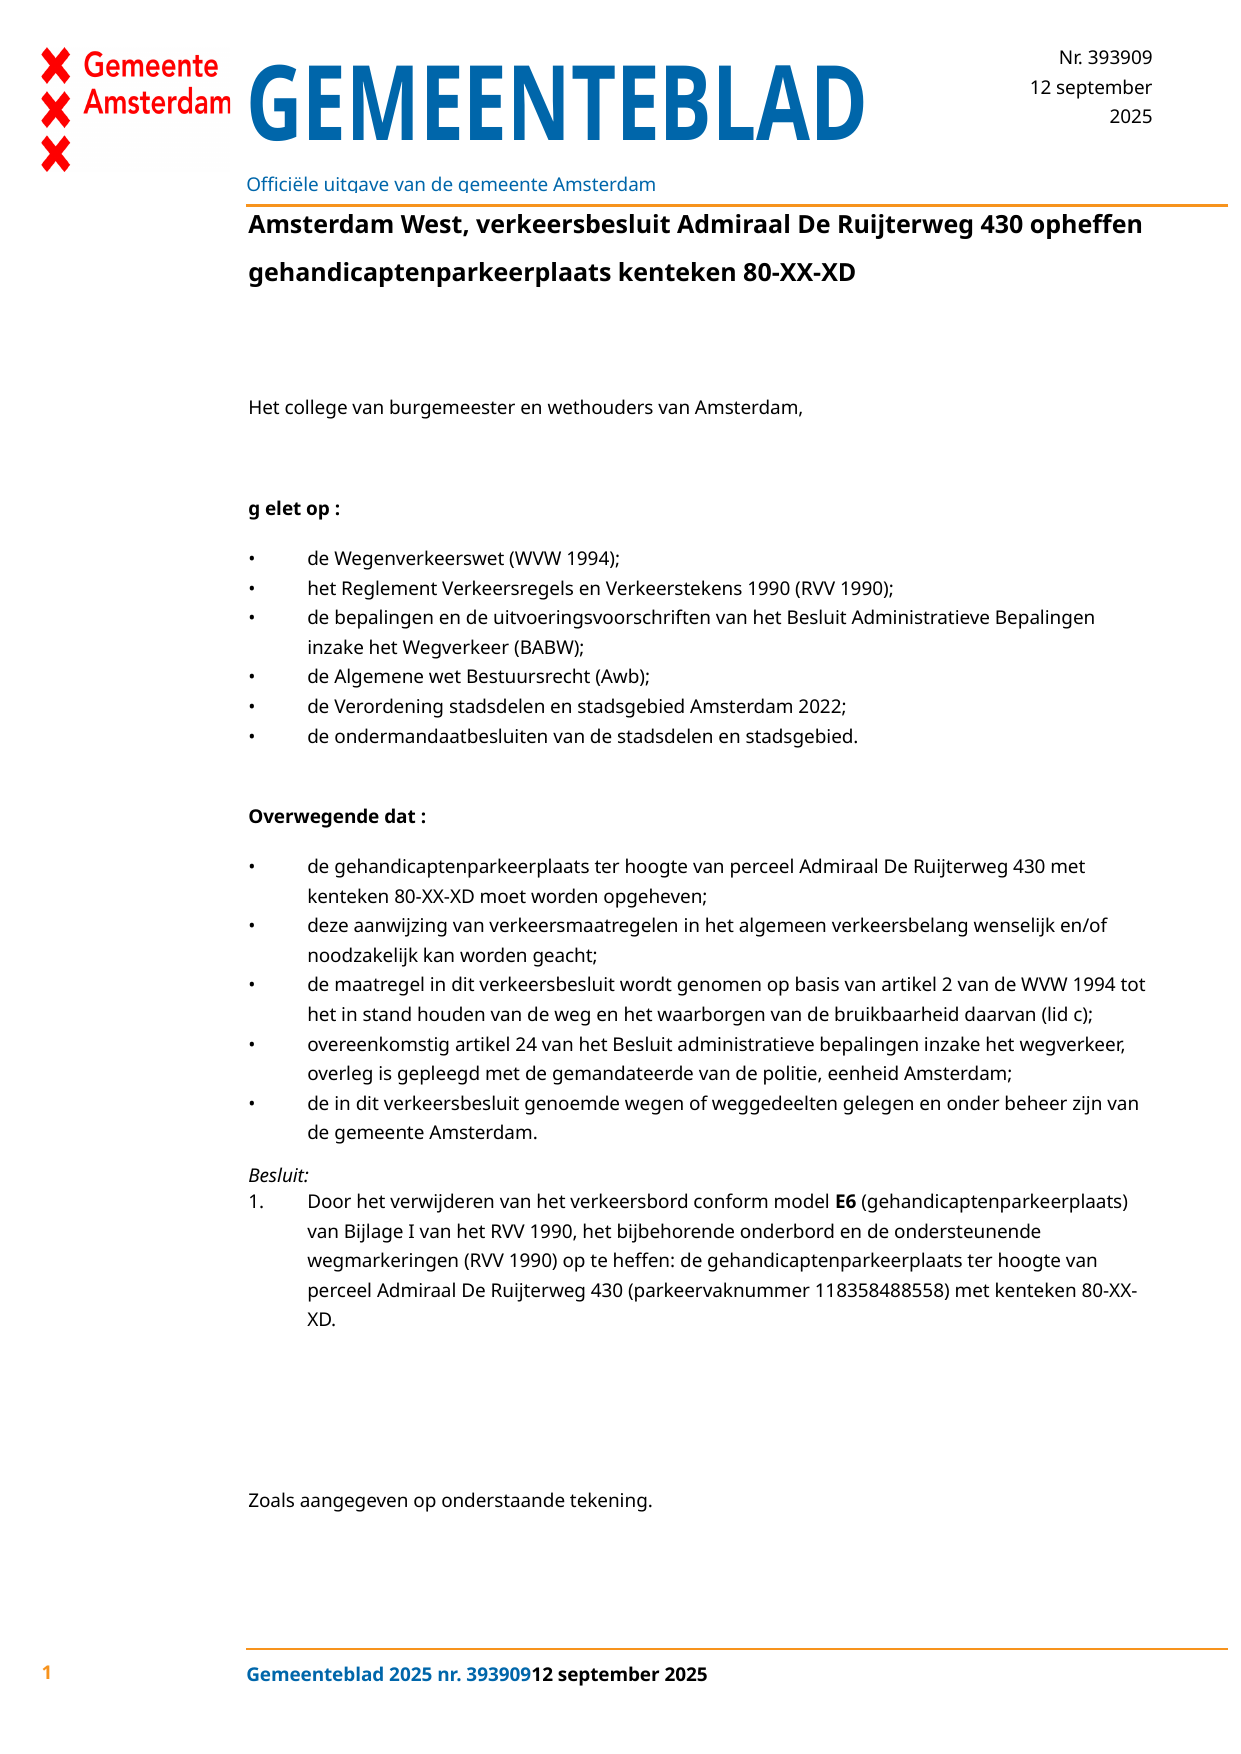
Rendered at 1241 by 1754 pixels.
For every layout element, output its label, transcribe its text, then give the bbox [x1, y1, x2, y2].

text Overwegende dat : [248, 803, 1152, 828]
list de Wegenverkeerswet (WVW 1994); [248, 545, 1152, 571]
list de Verordening stadsdelen en stadsgebied Amsterdam 2022; [248, 693, 1152, 719]
text Zoals aangegeven op onderstaande tekening. [248, 1487, 1152, 1513]
picture [41, 47, 231, 172]
text Het college van burgemeester en wethouders van Amsterdam, [248, 394, 1152, 420]
list de Algemene wet Bestuursrecht (Awb); [248, 664, 1152, 689]
text g elet op : [248, 495, 1152, 521]
list het Reglement Verkeersregels en Verkeerstekens 1990 (RVV 1990); [248, 575, 1152, 601]
list Door het verwijderen van het verkeersbord conform model E6 (gehandicaptenparkeerplaats) van Bijlage I van het RVV 1990, het bijbehorende onderbord en de ondersteunende wegmarkeringen (RVV 1990) op te heffen: de gehandicaptenparkeerplaats ter hoogte van perceel Admiraal De Ruijterweg 430 (parkeervaknummer 118358488558) met kenteken 80-XX-XD. [248, 1188, 1152, 1332]
text Amsterdam West, verkeersbesluit Admiraal De Ruijterweg 430 opheffen gehandicaptenparkeerplaats kenteken 80-XX-XD [248, 207, 1152, 288]
text Besluit: [248, 1163, 1152, 1188]
list deze aanwijzing van verkeersmaatregelen in het algemeen verkeersbelang wenselijk en/of noodzakelijk kan worden geacht; [248, 912, 1152, 968]
list de maatregel in dit verkeersbesluit wordt genomen op basis van artikel 2 van de WVW 1994 tot het in stand houden van de weg en het waarborgen van de bruikbaarheid daarvan (lid c); [248, 972, 1152, 1027]
list de in dit verkeersbesluit genoemde wegen of weggedeelten gelegen en onder beheer zijn van de gemeente Amsterdam. [248, 1090, 1152, 1145]
list overeenkomstig artikel 24 van het Besluit administratieve bepalingen inzake het wegverkeer, overleg is gepleegd met de gemandateerde van de politie, eenheid Amsterdam; [248, 1031, 1152, 1086]
list de bepalingen en de uitvoeringsvoorschriften van het Besluit Administratieve Bepalingen inzake het Wegverkeer (BABW); [248, 604, 1152, 660]
list de ondermandaatbesluiten van de stadsdelen en stadsgebied. [248, 723, 1152, 748]
list de gehandicaptenparkeerplaats ter hoogte van perceel Admiraal De Ruijterweg 430 met kenteken 80-XX-XD moet worden opgeheven; [248, 853, 1152, 908]
